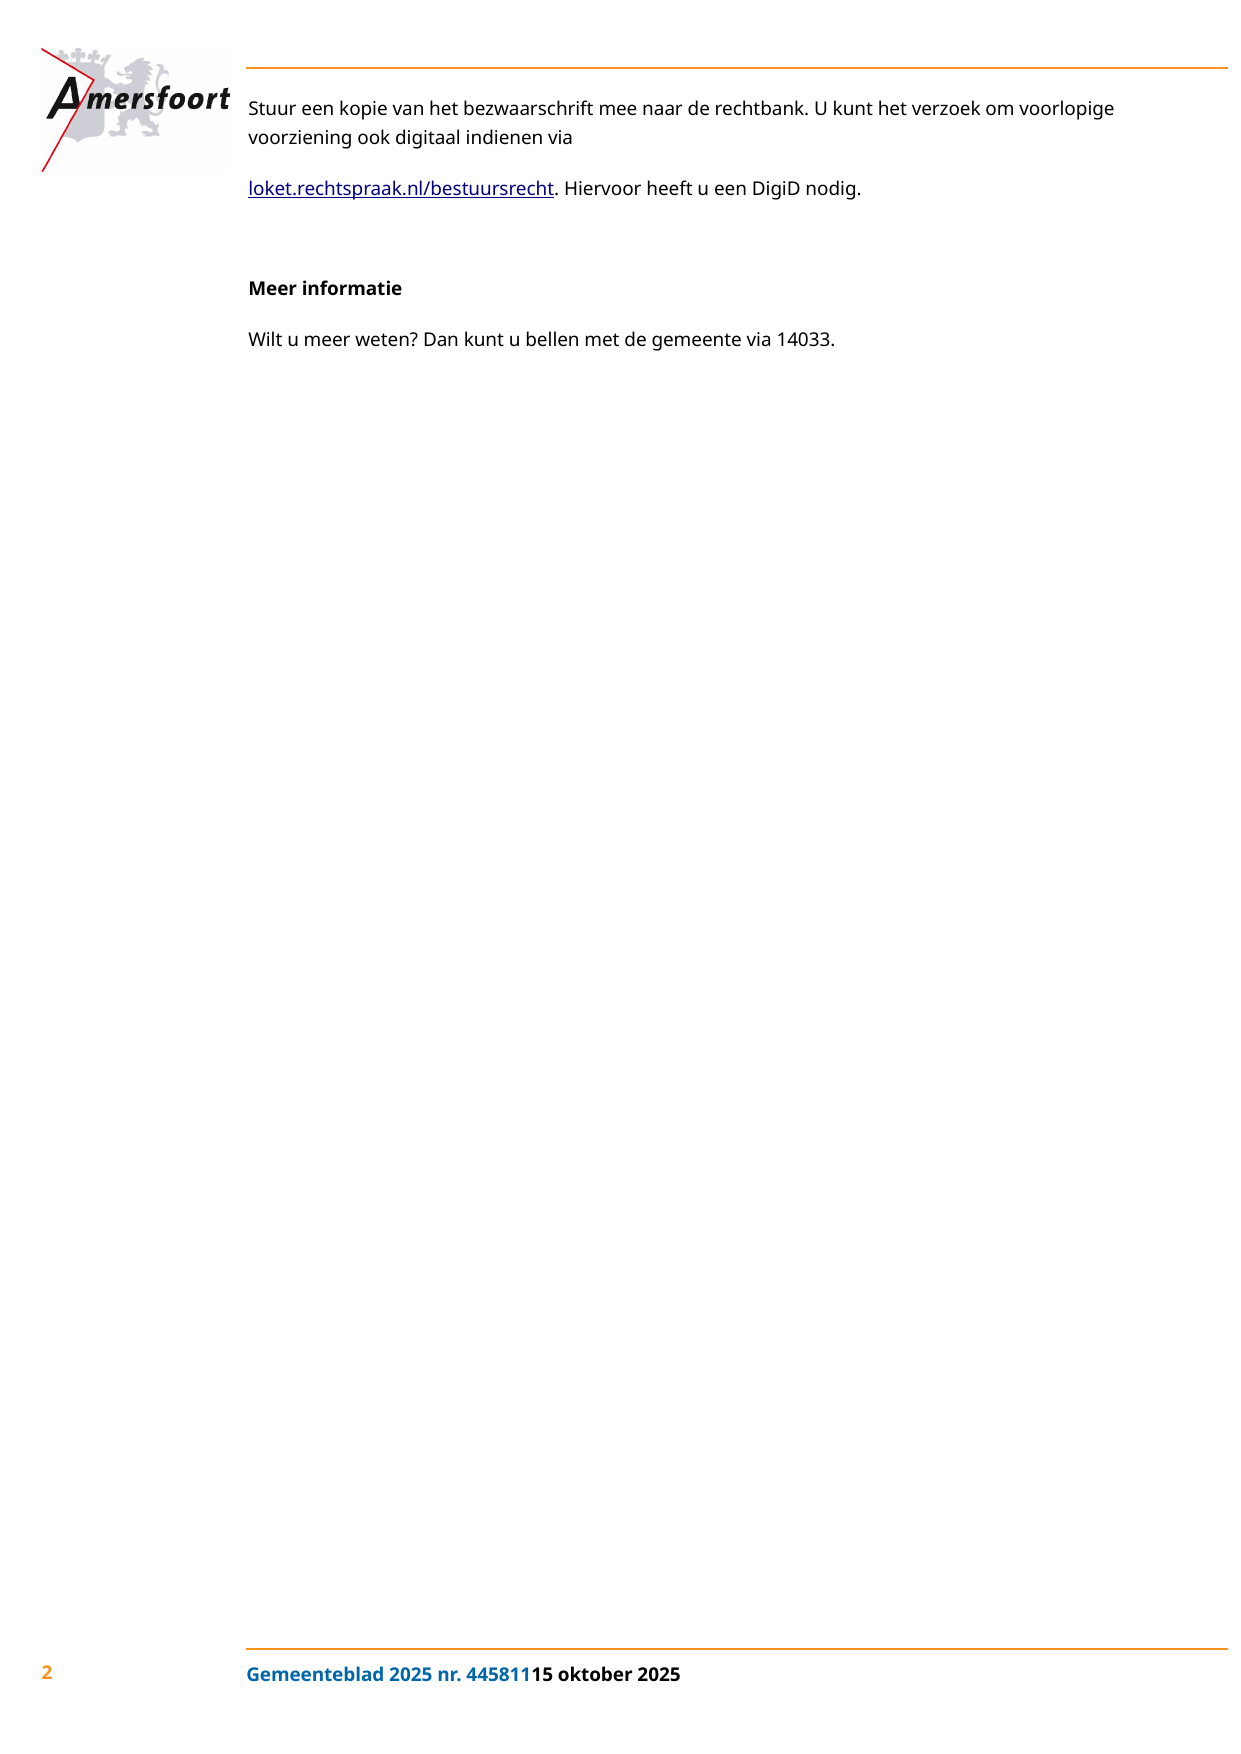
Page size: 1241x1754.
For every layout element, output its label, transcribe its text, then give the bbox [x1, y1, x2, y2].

text Wilt u meer weten? Dan kunt u bellen met de gemeente via 14033. [248, 326, 1152, 352]
text Stuur een kopie van het bezwaarschrift mee naar de rechtbank. U kunt het verzoek om voorlopige voorziening ook digitaal indienen via [248, 95, 1152, 150]
text loket.rechtspraak.nl/bestuursrecht. Hiervoor heeft u een DigiD nodig. [248, 175, 1152, 201]
text Meer informatie [248, 276, 1152, 301]
picture [41, 47, 231, 172]
